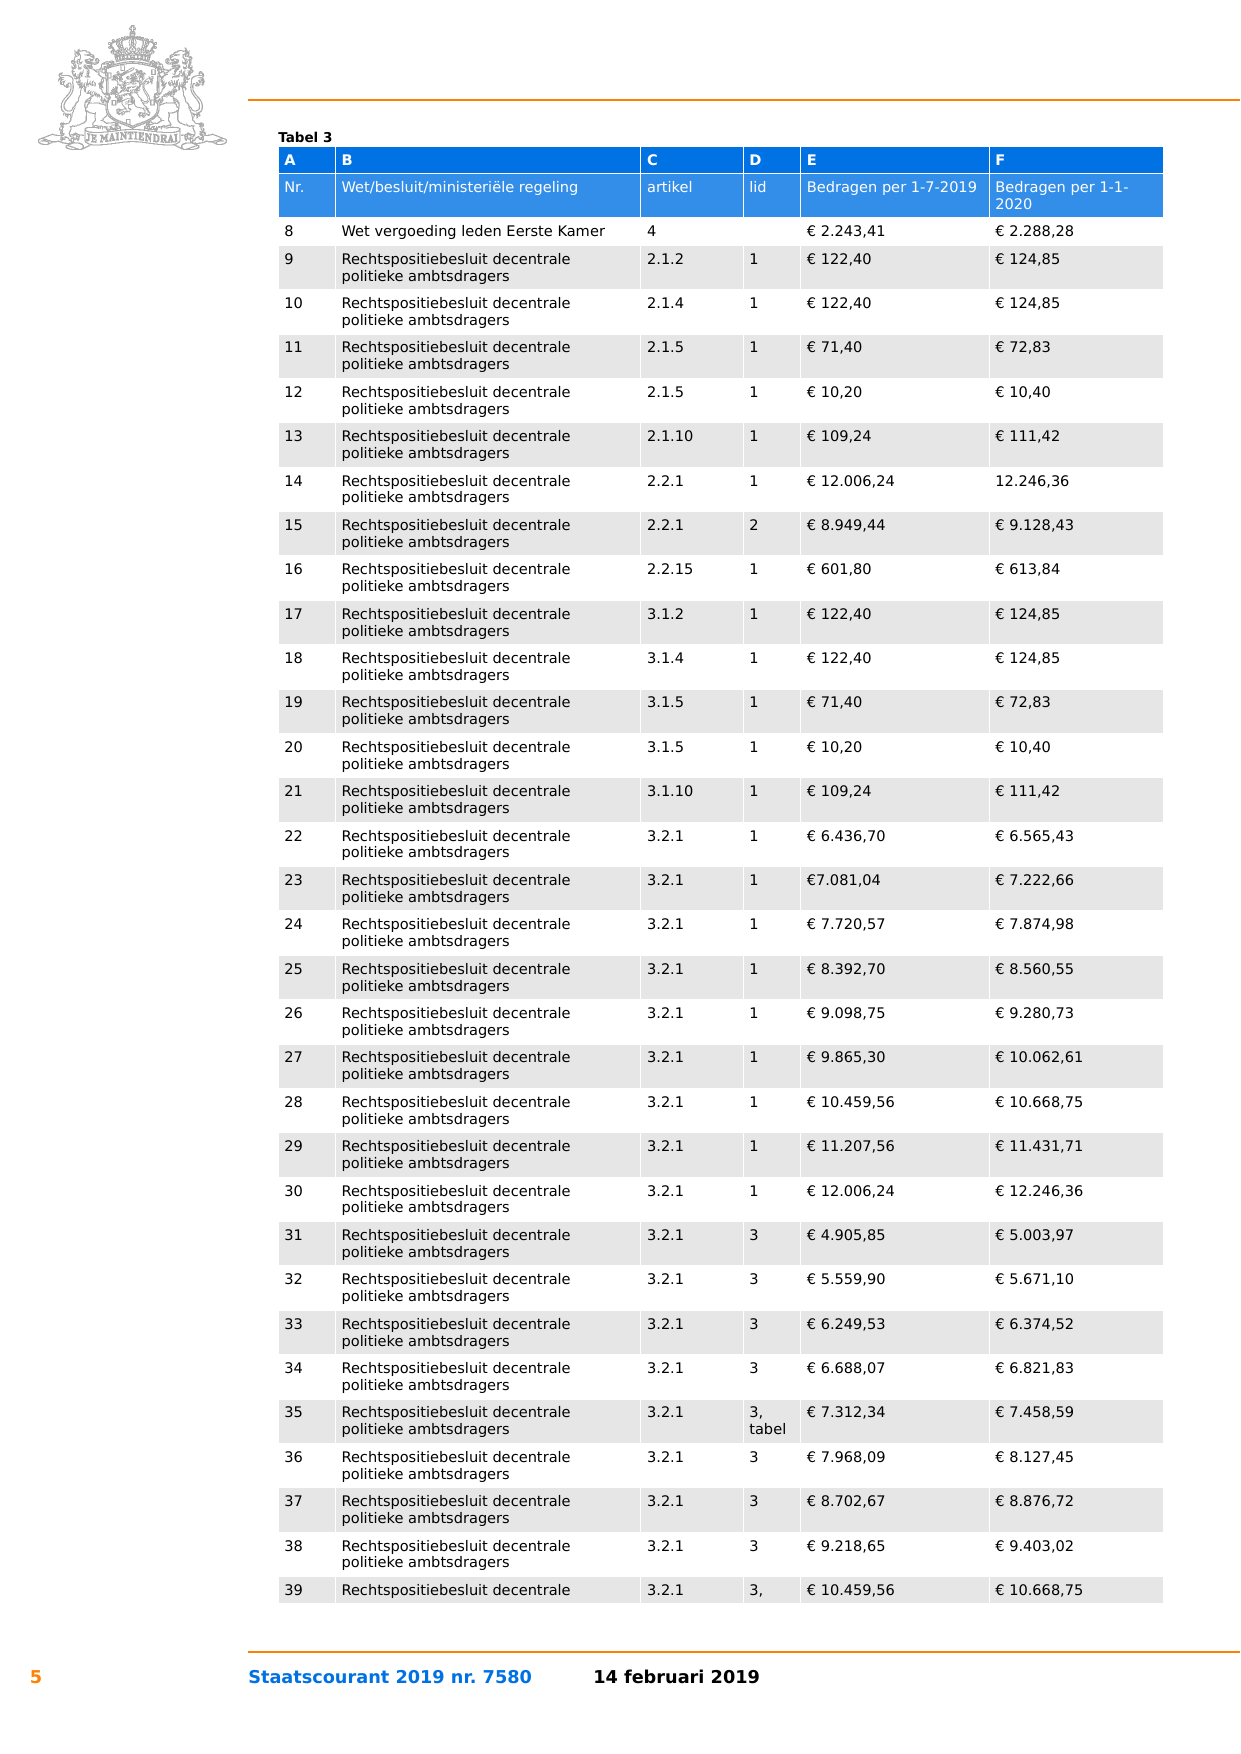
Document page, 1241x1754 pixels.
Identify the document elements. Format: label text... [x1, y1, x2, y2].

table_cell € 8.127,45 [990, 1444, 1163, 1487]
table_cell € 601,80 [801, 556, 989, 600]
table_cell € 122,40 [801, 645, 989, 688]
table_cell 16 [279, 556, 335, 600]
table_cell Rechtspositiebesluit decentrale politieke ambtsdragers [336, 823, 640, 866]
table_cell € 2.288,28 [990, 219, 1163, 245]
table_cell € 10.459,56 [801, 1089, 989, 1132]
table_cell 18 [279, 645, 335, 688]
table_cell 35 [279, 1400, 335, 1443]
table_cell € 111,42 [990, 778, 1163, 822]
table_cell 3.1.5 [641, 734, 743, 777]
table_cell 3.2.1 [641, 1355, 743, 1398]
table_cell Rechtspositiebesluit decentrale politieke ambtsdragers [336, 1488, 640, 1532]
table_cell 3.2.1 [641, 867, 743, 910]
table_cell € 8.392,70 [801, 956, 989, 999]
table_cell Rechtspositiebesluit decentrale politieke ambtsdragers [336, 246, 640, 289]
table_cell 3.2.1 [641, 1045, 743, 1088]
table_cell Rechtspositiebesluit decentrale politieke ambtsdragers [336, 601, 640, 644]
table_cell 3.1.10 [641, 778, 743, 822]
table_cell 3, [744, 1577, 800, 1603]
table_cell Rechtspositiebesluit decentrale politieke ambtsdragers [336, 956, 640, 999]
table_cell B [336, 147, 640, 173]
table_cell € 6.821,83 [990, 1355, 1163, 1398]
table_cell 1 [744, 601, 800, 644]
table_cell 1 [744, 645, 800, 688]
table_cell Rechtspositiebesluit decentrale politieke ambtsdragers [336, 911, 640, 955]
table_cell 25 [279, 956, 335, 999]
table_cell € 11.431,71 [990, 1133, 1163, 1177]
table_cell 1 [744, 335, 800, 378]
table_cell 19 [279, 690, 335, 733]
table_cell € 7.874,98 [990, 911, 1163, 955]
table_cell € 71,40 [801, 335, 989, 378]
table_cell € 2.243,41 [801, 219, 989, 245]
table_cell € 8.876,72 [990, 1488, 1163, 1532]
table_cell 3 [744, 1222, 800, 1265]
table_cell € 71,40 [801, 690, 989, 733]
table_cell € 10.668,75 [990, 1089, 1163, 1132]
table_cell € 72,83 [990, 335, 1163, 378]
table_cell 15 [279, 512, 335, 555]
table_header Tabel 3 [278, 130, 1163, 146]
table_cell [744, 219, 800, 245]
table_cell € 10,20 [801, 734, 989, 777]
table_cell 3.2.1 [641, 1000, 743, 1043]
table_cell artikel [641, 174, 743, 217]
table_cell Rechtspositiebesluit decentrale politieke ambtsdragers [336, 1133, 640, 1177]
table_cell € 10.459,56 [801, 1577, 989, 1603]
table_cell 3.2.1 [641, 1178, 743, 1221]
table_cell Rechtspositiebesluit decentrale politieke ambtsdragers [336, 556, 640, 600]
table_cell Nr. [279, 174, 335, 217]
table_cell € 122,40 [801, 246, 989, 289]
table_cell 37 [279, 1488, 335, 1532]
table_cell 1 [744, 823, 800, 866]
table_cell € 122,40 [801, 290, 989, 333]
table_cell 1 [744, 1133, 800, 1177]
table_cell € 124,85 [990, 645, 1163, 688]
table_cell € 9.128,43 [990, 512, 1163, 555]
table_cell 3 [744, 1488, 800, 1532]
table_cell 30 [279, 1178, 335, 1221]
table_cell Rechtspositiebesluit decentrale politieke ambtsdragers [336, 1355, 640, 1398]
table_cell D [744, 147, 800, 173]
table_cell 2.1.5 [641, 379, 743, 422]
table_cell 3, tabel [744, 1400, 800, 1443]
table_cell 2.2.15 [641, 556, 743, 600]
table_cell Rechtspositiebesluit decentrale politieke ambtsdragers [336, 379, 640, 422]
table_cell Rechtspositiebesluit decentrale politieke ambtsdragers [336, 335, 640, 378]
table_cell € 124,85 [990, 601, 1163, 644]
table_cell € 124,85 [990, 246, 1163, 289]
table_cell € 122,40 [801, 601, 989, 644]
table_cell Rechtspositiebesluit decentrale politieke ambtsdragers [336, 1178, 640, 1221]
table_cell 24 [279, 911, 335, 955]
table_cell 2.1.10 [641, 423, 743, 467]
table_cell 3.2.1 [641, 1266, 743, 1310]
table_cell 1 [744, 290, 800, 333]
table_cell € 111,42 [990, 423, 1163, 467]
table_cell € 9.280,73 [990, 1000, 1163, 1043]
table_cell € 10,40 [990, 379, 1163, 422]
table_cell € 12.006,24 [801, 1178, 989, 1221]
table_cell 1 [744, 778, 800, 822]
picture [38, 25, 227, 150]
table_cell 3 [744, 1355, 800, 1398]
table_cell 36 [279, 1444, 335, 1487]
table_cell Wet/besluit/ministeriële regeling [336, 174, 640, 217]
table_cell Bedragen per 1-1-2020 [990, 174, 1163, 217]
table_cell 2.2.1 [641, 512, 743, 555]
table_cell 1 [744, 1000, 800, 1043]
table_cell € 5.003,97 [990, 1222, 1163, 1265]
table_cell 3.2.1 [641, 1444, 743, 1487]
table_cell 3.2.1 [641, 1089, 743, 1132]
table_cell lid [744, 174, 800, 217]
table_cell Rechtspositiebesluit decentrale politieke ambtsdragers [336, 645, 640, 688]
table_cell € 72,83 [990, 690, 1163, 733]
table_cell € 6.688,07 [801, 1355, 989, 1398]
table_cell 34 [279, 1355, 335, 1398]
table_cell 38 [279, 1533, 335, 1576]
table_cell € 10,20 [801, 379, 989, 422]
table_cell 2.1.2 [641, 246, 743, 289]
table_cell 17 [279, 601, 335, 644]
table_cell 32 [279, 1266, 335, 1310]
table_cell Rechtspositiebesluit decentrale politieke ambtsdragers [336, 290, 640, 333]
table_cell 1 [744, 911, 800, 955]
table_cell 3.2.1 [641, 1488, 743, 1532]
table_cell € 8.702,67 [801, 1488, 989, 1532]
table_cell Rechtspositiebesluit decentrale politieke ambtsdragers [336, 1444, 640, 1487]
table_cell Rechtspositiebesluit decentrale [336, 1577, 640, 1603]
table_cell 23 [279, 867, 335, 910]
table_cell E [801, 147, 989, 173]
table_cell 3.1.5 [641, 690, 743, 733]
table_cell 9 [279, 246, 335, 289]
table_cell € 6.436,70 [801, 823, 989, 866]
table_cell 3.2.1 [641, 1533, 743, 1576]
table_cell 3 [744, 1533, 800, 1576]
table_cell € 10.668,75 [990, 1577, 1163, 1603]
table_cell € 7.968,09 [801, 1444, 989, 1487]
table_cell 1 [744, 423, 800, 467]
table_cell € 9.403,02 [990, 1533, 1163, 1576]
table_cell Rechtspositiebesluit decentrale politieke ambtsdragers [336, 867, 640, 910]
table_cell € 8.949,44 [801, 512, 989, 555]
table_cell 1 [744, 379, 800, 422]
table_cell 3.2.1 [641, 1577, 743, 1603]
table_cell 3.2.1 [641, 1222, 743, 1265]
table_cell 1 [744, 734, 800, 777]
table_cell 8 [279, 219, 335, 245]
table_cell 10 [279, 290, 335, 333]
table_cell 13 [279, 423, 335, 467]
table_cell Rechtspositiebesluit decentrale politieke ambtsdragers [336, 468, 640, 511]
table_cell Rechtspositiebesluit decentrale politieke ambtsdragers [336, 1533, 640, 1576]
table_cell € 8.560,55 [990, 956, 1163, 999]
table_cell F [990, 147, 1163, 173]
table_cell € 7.312,34 [801, 1400, 989, 1443]
table_cell 3.2.1 [641, 911, 743, 955]
table_cell € 7.720,57 [801, 911, 989, 955]
table_cell 1 [744, 1089, 800, 1132]
table_cell 20 [279, 734, 335, 777]
table_cell € 124,85 [990, 290, 1163, 333]
table_cell 3.1.2 [641, 601, 743, 644]
table_cell € 4.905,85 [801, 1222, 989, 1265]
table_cell Rechtspositiebesluit decentrale politieke ambtsdragers [336, 1222, 640, 1265]
table_cell Rechtspositiebesluit decentrale politieke ambtsdragers [336, 1045, 640, 1088]
table_cell 29 [279, 1133, 335, 1177]
table_cell Rechtspositiebesluit decentrale politieke ambtsdragers [336, 1400, 640, 1443]
table_cell € 10.062,61 [990, 1045, 1163, 1088]
table_cell 27 [279, 1045, 335, 1088]
table_cell € 6.249,53 [801, 1311, 989, 1354]
table_cell € 11.207,56 [801, 1133, 989, 1177]
table_cell 39 [279, 1577, 335, 1603]
table_cell € 109,24 [801, 778, 989, 822]
table_cell 4 [641, 219, 743, 245]
table_cell Rechtspositiebesluit decentrale politieke ambtsdragers [336, 778, 640, 822]
table_cell 28 [279, 1089, 335, 1132]
table_cell 1 [744, 956, 800, 999]
table_cell 3.2.1 [641, 823, 743, 866]
table_cell 1 [744, 468, 800, 511]
table_cell € 613,84 [990, 556, 1163, 600]
table_cell Rechtspositiebesluit decentrale politieke ambtsdragers [336, 734, 640, 777]
table_cell 21 [279, 778, 335, 822]
table_cell Rechtspositiebesluit decentrale politieke ambtsdragers [336, 1266, 640, 1310]
table_cell A [279, 147, 335, 173]
table_cell 2 [744, 512, 800, 555]
table_cell 3 [744, 1266, 800, 1310]
table_cell 12 [279, 379, 335, 422]
table_cell 2.2.1 [641, 468, 743, 511]
table_cell C [641, 147, 743, 173]
table_cell 3.2.1 [641, 956, 743, 999]
table_cell € 6.374,52 [990, 1311, 1163, 1354]
table_cell € 7.458,59 [990, 1400, 1163, 1443]
table_cell 3.2.1 [641, 1311, 743, 1354]
table_cell 3.2.1 [641, 1133, 743, 1177]
table_cell €7.081,04 [801, 867, 989, 910]
table_cell Rechtspositiebesluit decentrale politieke ambtsdragers [336, 1311, 640, 1354]
table_cell 11 [279, 335, 335, 378]
table_cell 22 [279, 823, 335, 866]
table_cell 1 [744, 1178, 800, 1221]
table_cell 1 [744, 690, 800, 733]
table_cell Rechtspositiebesluit decentrale politieke ambtsdragers [336, 1000, 640, 1043]
table_cell € 6.565,43 [990, 823, 1163, 866]
table_cell Bedragen per 1-7-2019 [801, 174, 989, 217]
table_cell 26 [279, 1000, 335, 1043]
table_cell Rechtspositiebesluit decentrale politieke ambtsdragers [336, 690, 640, 733]
table_cell Wet vergoeding leden Eerste Kamer [336, 219, 640, 245]
table_cell € 10,40 [990, 734, 1163, 777]
table_cell € 12.246,36 [990, 1178, 1163, 1221]
table_cell 1 [744, 1045, 800, 1088]
table_cell 2.1.4 [641, 290, 743, 333]
table_cell 12.246,36 [990, 468, 1163, 511]
table_cell € 5.671,10 [990, 1266, 1163, 1310]
table_cell 2.1.5 [641, 335, 743, 378]
table_cell 3 [744, 1444, 800, 1487]
table_cell 33 [279, 1311, 335, 1354]
table_cell € 5.559,90 [801, 1266, 989, 1310]
table_cell € 12.006,24 [801, 468, 989, 511]
table_cell 3 [744, 1311, 800, 1354]
table_cell 3.1.4 [641, 645, 743, 688]
table_cell € 7.222,66 [990, 867, 1163, 910]
table_cell Rechtspositiebesluit decentrale politieke ambtsdragers [336, 423, 640, 467]
table_cell Rechtspositiebesluit decentrale politieke ambtsdragers [336, 512, 640, 555]
table_cell 1 [744, 556, 800, 600]
table_cell 31 [279, 1222, 335, 1265]
table_cell € 9.098,75 [801, 1000, 989, 1043]
table_cell € 109,24 [801, 423, 989, 467]
table_cell 3.2.1 [641, 1400, 743, 1443]
table_cell 14 [279, 468, 335, 511]
table_cell 1 [744, 867, 800, 910]
table_cell 1 [744, 246, 800, 289]
table_cell € 9.218,65 [801, 1533, 989, 1576]
table_cell Rechtspositiebesluit decentrale politieke ambtsdragers [336, 1089, 640, 1132]
table_cell € 9.865,30 [801, 1045, 989, 1088]
